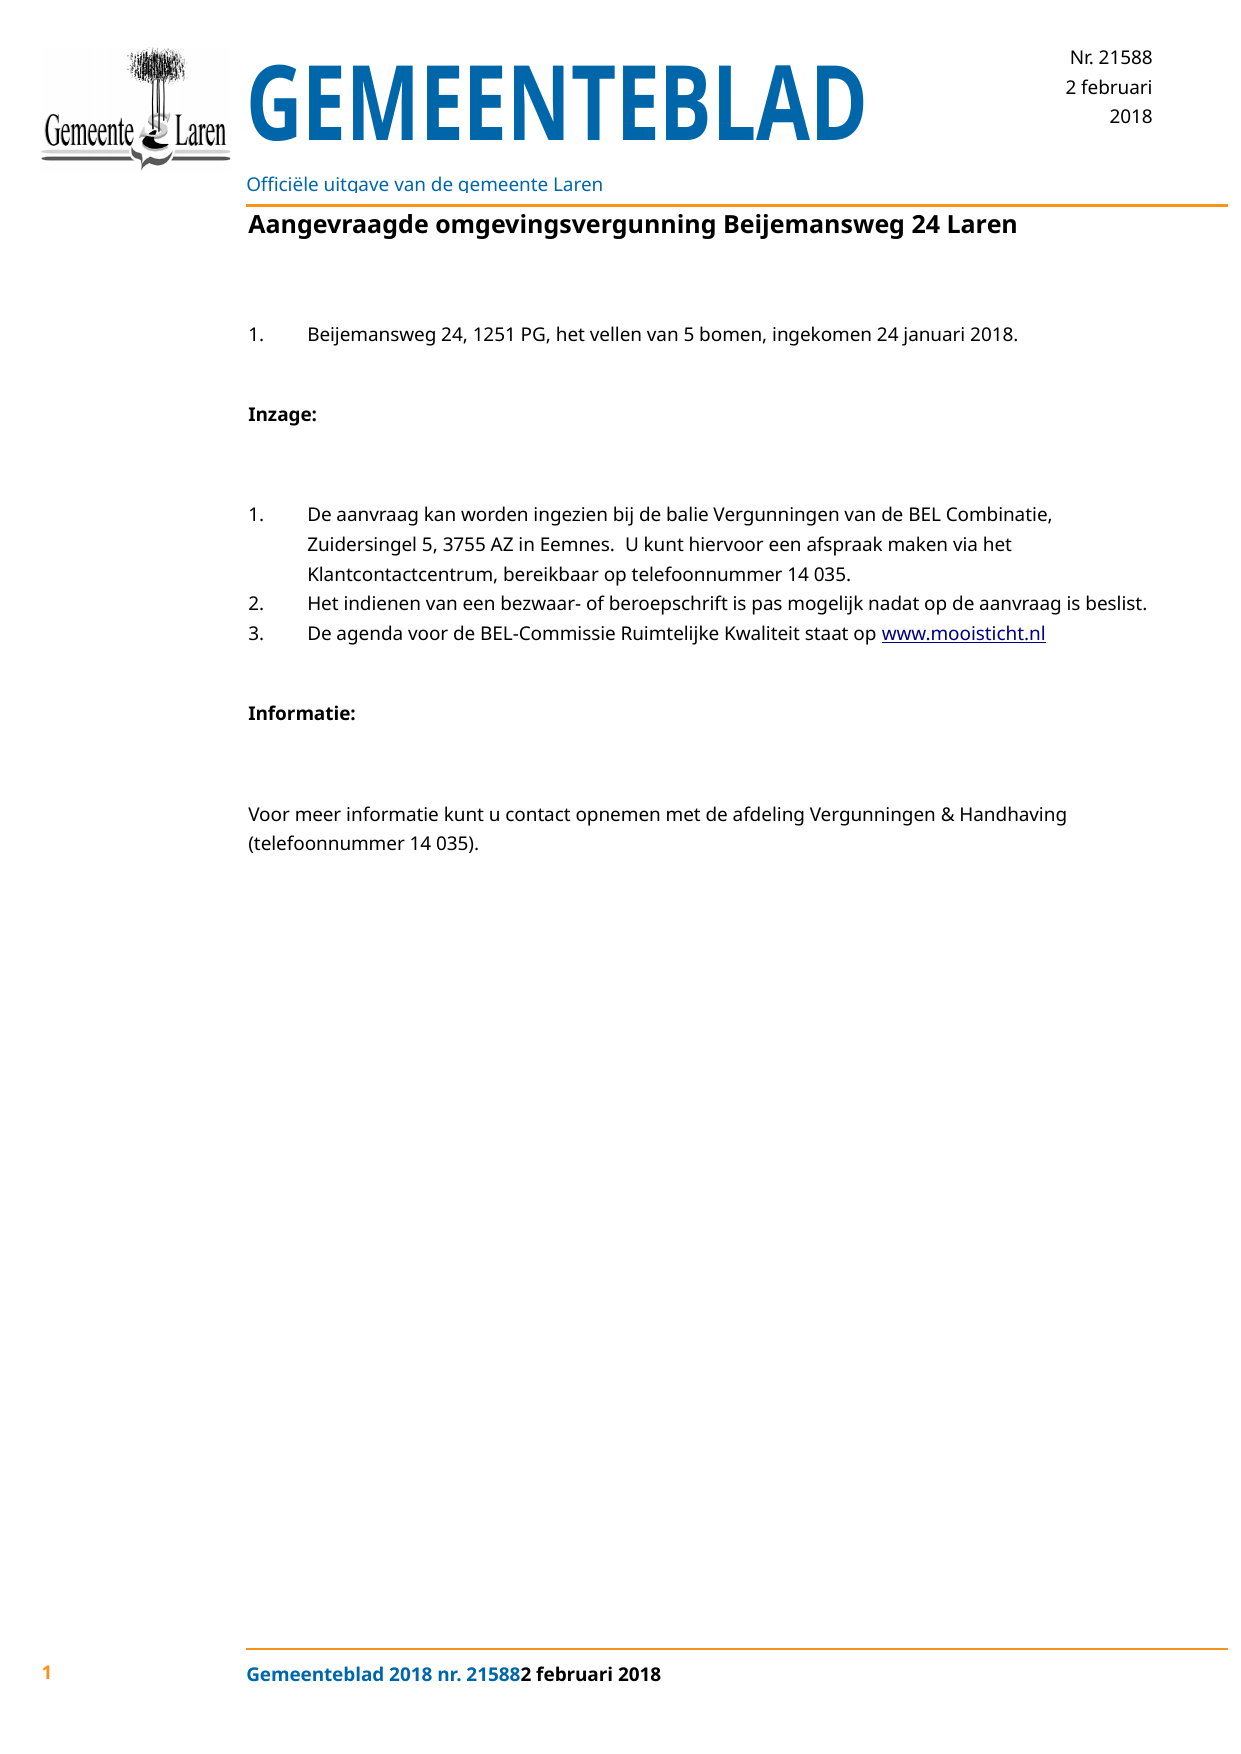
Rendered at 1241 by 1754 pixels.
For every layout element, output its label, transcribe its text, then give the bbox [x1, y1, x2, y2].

list Beijemansweg 24, 1251 PG, het vellen van 5 bomen, ingekomen 24 januari 2018. [248, 321, 1152, 346]
list Het indienen van een bezwaar- of beroepschrift is pas mogelijk nadat op de aanvraag is beslist. [248, 590, 1152, 616]
text Inzage: [248, 401, 1152, 426]
text Informatie: [248, 700, 1152, 726]
list De aanvraag kan worden ingezien bij de balie Vergunningen van de BEL Combinatie, Zuidersingel 5, 3755 AZ in Eemnes. U kunt hiervoor een afspraak maken via het Klantcontactcentrum, bereikbaar op telefoonnummer 14 035. [248, 502, 1152, 586]
picture [41, 47, 231, 172]
text Aangevraagde omgevingsvergunning Beijemansweg 24 Laren [248, 207, 1152, 241]
text Voor meer informatie kunt u contact opnemen met de afdeling Vergunningen & Handhaving (telefoonnummer 14 035). [248, 801, 1152, 856]
list De agenda voor de BEL-Commissie Ruimtelijke Kwaliteit staat op www.mooisticht.nl [248, 620, 1152, 646]
